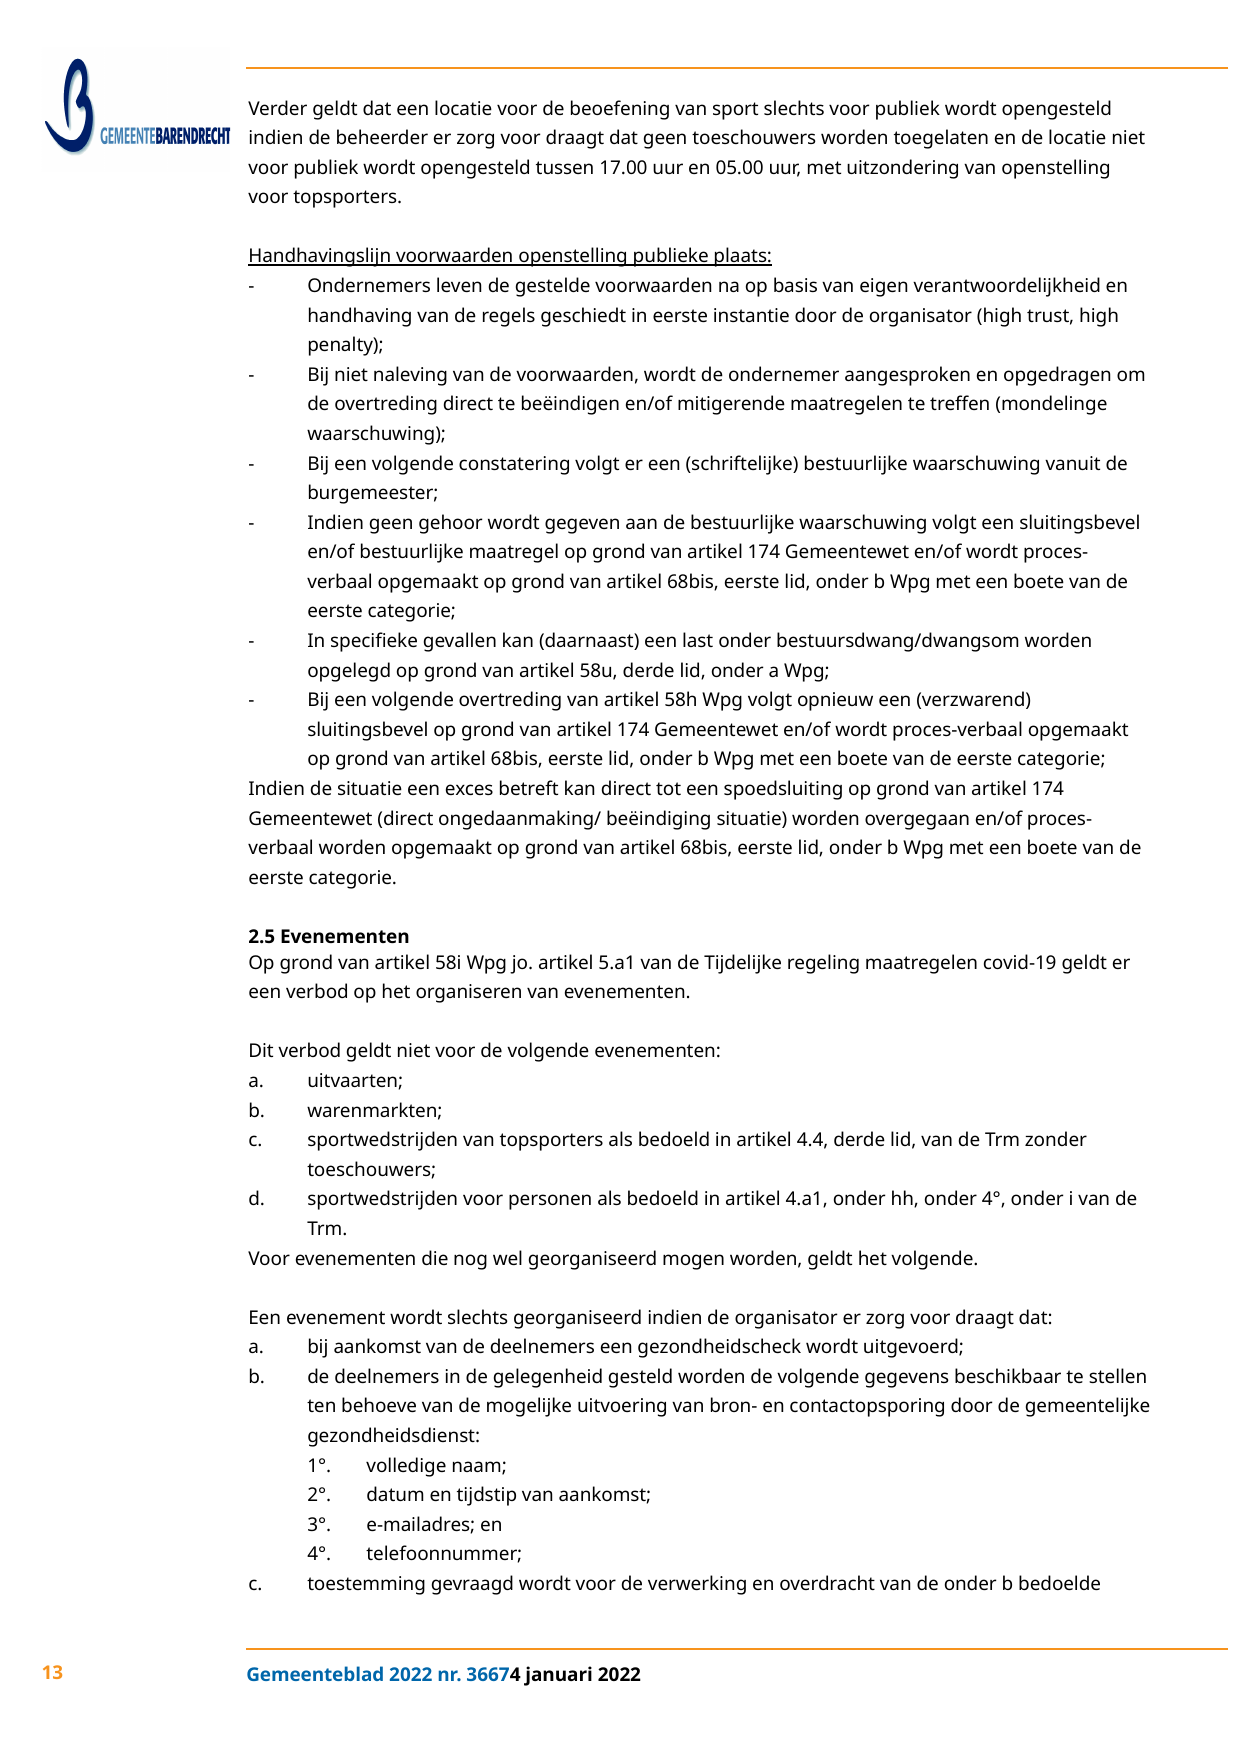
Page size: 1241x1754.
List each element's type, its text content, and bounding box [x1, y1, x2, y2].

list de deelnemers in de gelegenheid gesteld worden de volgende gegevens beschikbaar te stellen ten behoeve van de mogelijke uitvoering van bron- en contactopsporing door de gemeentelijke gezondheidsdienst: [248, 1363, 1152, 1448]
text Dit verbod geldt niet voor de volgende evenementen: [248, 1038, 1152, 1063]
list sportwedstrijden van topsporters als bedoeld in artikel 4.4, derde lid, van de Trm zonder toeschouwers; [248, 1126, 1152, 1182]
list Ondernemers leven de gestelde voorwaarden na op basis van eigen verantwoordelijkheid en handhaving van de regels geschiedt in eerste instantie door de organisator (high trust, high penalty); [248, 272, 1152, 357]
text Indien de situatie een exces betreft kan direct tot een spoedsluiting op grond van artikel 174 Gemeentewet (direct ongedaanmaking/ beëindiging situatie) worden overgegaan en/of proces-verbaal worden opgemaakt op grond van artikel 68bis, eerste lid, onder b Wpg met een boete van de eerste categorie. [248, 775, 1152, 890]
text Op grond van artikel 58i Wpg jo. artikel 5.a1 van de Tijdelijke regeling maatregelen covid-19 geldt er een verbod op het organiseren van evenementen. [248, 949, 1152, 1004]
list toestemming gevraagd wordt voor de verwerking en overdracht van de onder b bedoelde [248, 1570, 1152, 1596]
text Verder geldt dat een locatie voor de beoefening van sport slechts voor publiek wordt opengesteld indien de beheerder er zorg voor draagt dat geen toeschouwers worden toegelaten en de locatie niet voor publiek wordt opengesteld tussen 17.00 uur en 05.00 uur, met uitzondering van openstelling voor topsporters. [248, 95, 1152, 209]
text Handhavingslijn voorwaarden openstelling publieke plaats: [248, 243, 1152, 268]
text Voor evenementen die nog wel georganiseerd mogen worden, geldt het volgende. [248, 1245, 1152, 1270]
list Bij een volgende overtreding van artikel 58h Wpg volgt opnieuw een (verzwarend) sluitingsbevel op grond van artikel 174 Gemeentewet en/of wordt proces-verbaal opgemaakt op grond van artikel 68bis, eerste lid, onder b Wpg met een boete van de eerste categorie; [248, 686, 1152, 771]
text Een evenement wordt slechts georganiseerd indien de organisator er zorg voor draagt dat: [248, 1304, 1152, 1329]
list bij aankomst van de deelnemers een gezondheidscheck wordt uitgevoerd; [248, 1333, 1152, 1359]
list e-mailadres; en [307, 1511, 1152, 1537]
list uitvaarten; [248, 1067, 1152, 1093]
list Indien geen gehoor wordt gegeven aan de bestuurlijke waarschuwing volgt een sluitingsbevel en/of bestuurlijke maatregel op grond van artikel 174 Gemeentewet en/of wordt proces-verbaal opgemaakt op grond van artikel 68bis, eerste lid, onder b Wpg met een boete van de eerste categorie; [248, 509, 1152, 623]
picture [41, 47, 231, 172]
list volledige naam; [307, 1452, 1152, 1477]
list datum en tijdstip van aankomst; [307, 1481, 1152, 1507]
list In specifieke gevallen kan (daarnaast) een last onder bestuursdwang/dwangsom worden opgelegd op grond van artikel 58u, derde lid, onder a Wpg; [248, 627, 1152, 683]
text 2.5 Evenementen [248, 923, 1152, 949]
list Bij niet naleving van de voorwaarden, wordt de ondernemer aangesproken en opgedragen om de overtreding direct te beëindigen en/of mitigerende maatregelen te treffen (mondelinge waarschuwing); [248, 361, 1152, 446]
list sportwedstrijden voor personen als bedoeld in artikel 4.a1, onder hh, onder 4°, onder i van de Trm. [248, 1186, 1152, 1241]
list telefoonnummer; [307, 1541, 1152, 1566]
list warenmarkten; [248, 1097, 1152, 1122]
list Bij een volgende constatering volgt er een (schriftelijke) bestuurlijke waarschuwing vanuit de burgemeester; [248, 450, 1152, 505]
